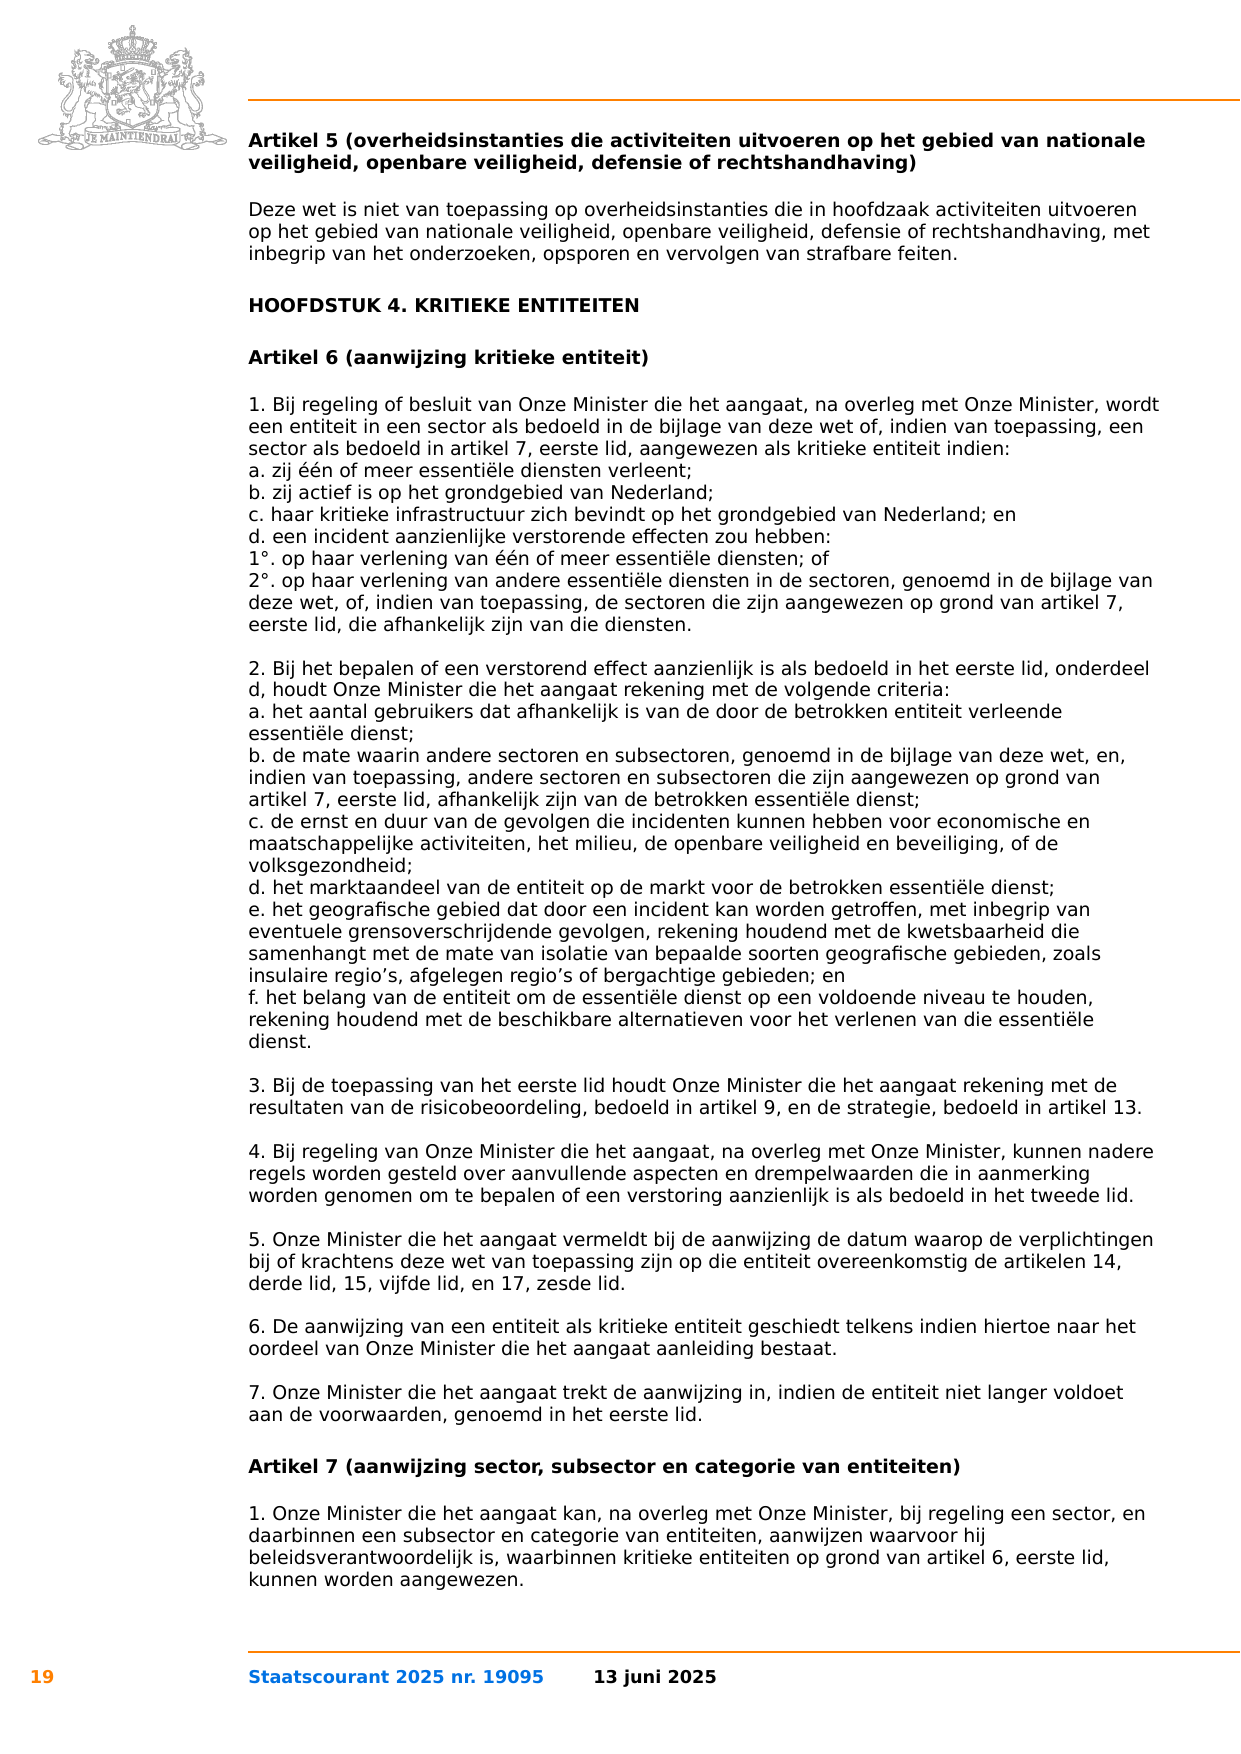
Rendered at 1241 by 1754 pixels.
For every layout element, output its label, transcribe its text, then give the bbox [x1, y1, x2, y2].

picture [38, 25, 227, 150]
text Deze wet is niet van toepassing op overheidsinstanties die in hoofdzaak activiteiten uitvoeren op het gebied van nationale veiligheid, openbare veiligheid, defensie of rechtshandhaving, met inbegrip van het onderzoeken, opsporen en vervolgen van strafbare feiten. [248, 199, 1163, 265]
subtitle HOOFDSTUK 4. KRITIEKE ENTITEITEN [248, 295, 1163, 317]
subtitle Artikel 6 (aanwijzing kritieke entiteit) [248, 347, 1163, 369]
subtitle Artikel 7 (aanwijzing sector, subsector en categorie van entiteiten) [248, 1456, 1163, 1478]
text 6. De aanwijzing van een entiteit als kritieke entiteit geschiedt telkens indien hiertoe naar het oordeel van Onze Minister die het aangaat aanleiding bestaat. [248, 1316, 1163, 1360]
text 2°. op haar verlening van andere essentiële diensten in de sectoren, genoemd in de bijlage van deze wet, of, indien van toepassing, de sectoren die zijn aangewezen op grond van artikel 7, eerste lid, die afhankelijk zijn van die diensten. [248, 569, 1163, 636]
text b. zij actief is op het grondgebied van Nederland; [248, 482, 1163, 504]
text f. het belang van de entiteit om de essentiële dienst op een voldoende niveau te houden, rekening houdend met de beschikbare alternatieven voor het verlenen van die essentiële dienst. [248, 987, 1163, 1053]
text 1. Onze Minister die het aangaat kan, na overleg met Onze Minister, bij regeling een sector, en daarbinnen een subsector en categorie van entiteiten, aanwijzen waarvoor hij beleidsverantwoordelijk is, waarbinnen kritieke entiteiten op grond van artikel 6, eerste lid, kunnen worden aangewezen. [248, 1503, 1163, 1591]
text 5. Onze Minister die het aangaat vermeldt bij de aanwijzing de datum waarop de verplichtingen bij of krachtens deze wet van toepassing zijn op die entiteit overeenkomstig de artikelen 14, derde lid, 15, vijfde lid, en 17, zesde lid. [248, 1228, 1163, 1294]
text 3. Bij de toepassing van het eerste lid houdt Onze Minister die het aangaat rekening met de resultaten van de risicobeoordeling, bedoeld in artikel 9, en de strategie, bedoeld in artikel 13. [248, 1075, 1163, 1119]
text c. de ernst en duur van de gevolgen die incidenten kunnen hebben voor economische en maatschappelijke activiteiten, het milieu, de openbare veiligheid en beveiliging, of de volksgezondheid; [248, 811, 1163, 877]
text c. haar kritieke infrastructuur zich bevindt op het grondgebied van Nederland; en [248, 504, 1163, 526]
text b. de mate waarin andere sectoren en subsectoren, genoemd in de bijlage van deze wet, en, indien van toepassing, andere sectoren en subsectoren die zijn aangewezen op grond van artikel 7, eerste lid, afhankelijk zijn van de betrokken essentiële dienst; [248, 745, 1163, 811]
text a. het aantal gebruikers dat afhankelijk is van de door de betrokken entiteit verleende essentiële dienst; [248, 701, 1163, 745]
text a. zij één of meer essentiële diensten verleent; [248, 460, 1163, 482]
text d. een incident aanzienlijke verstorende effecten zou hebben: [248, 526, 1163, 548]
text 4. Bij regeling van Onze Minister die het aangaat, na overleg met Onze Minister, kunnen nadere regels worden gesteld over aanvullende aspecten en drempelwaarden die in aanmerking worden genomen om te bepalen of een verstoring aanzienlijk is als bedoeld in het tweede lid. [248, 1141, 1163, 1207]
subtitle Artikel 5 (overheidsinstanties die activiteiten uitvoeren op het gebied van nationale veiligheid, openbare veiligheid, defensie of rechtshandhaving) [248, 130, 1163, 174]
text d. het marktaandeel van de entiteit op de markt voor de betrokken essentiële dienst; [248, 877, 1163, 899]
text 7. Onze Minister die het aangaat trekt de aanwijzing in, indien de entiteit niet langer voldoet aan de voorwaarden, genoemd in het eerste lid. [248, 1382, 1163, 1426]
text e. het geografische gebied dat door een incident kan worden getroffen, met inbegrip van eventuele grensoverschrijdende gevolgen, rekening houdend met de kwetsbaarheid die samenhangt met de mate van isolatie van bepaalde soorten geografische gebieden, zoals insulaire regio’s, afgelegen regio’s of bergachtige gebieden; en [248, 899, 1163, 987]
text 1. Bij regeling of besluit van Onze Minister die het aangaat, na overleg met Onze Minister, wordt een entiteit in een sector als bedoeld in de bijlage van deze wet of, indien van toepassing, een sector als bedoeld in artikel 7, eerste lid, aangewezen als kritieke entiteit indien: [248, 394, 1163, 460]
text 2. Bij het bepalen of een verstorend effect aanzienlijk is als bedoeld in het eerste lid, onderdeel d, houdt Onze Minister die het aangaat rekening met de volgende criteria: [248, 657, 1163, 701]
text 1°. op haar verlening van één of meer essentiële diensten; of [248, 548, 1163, 569]
